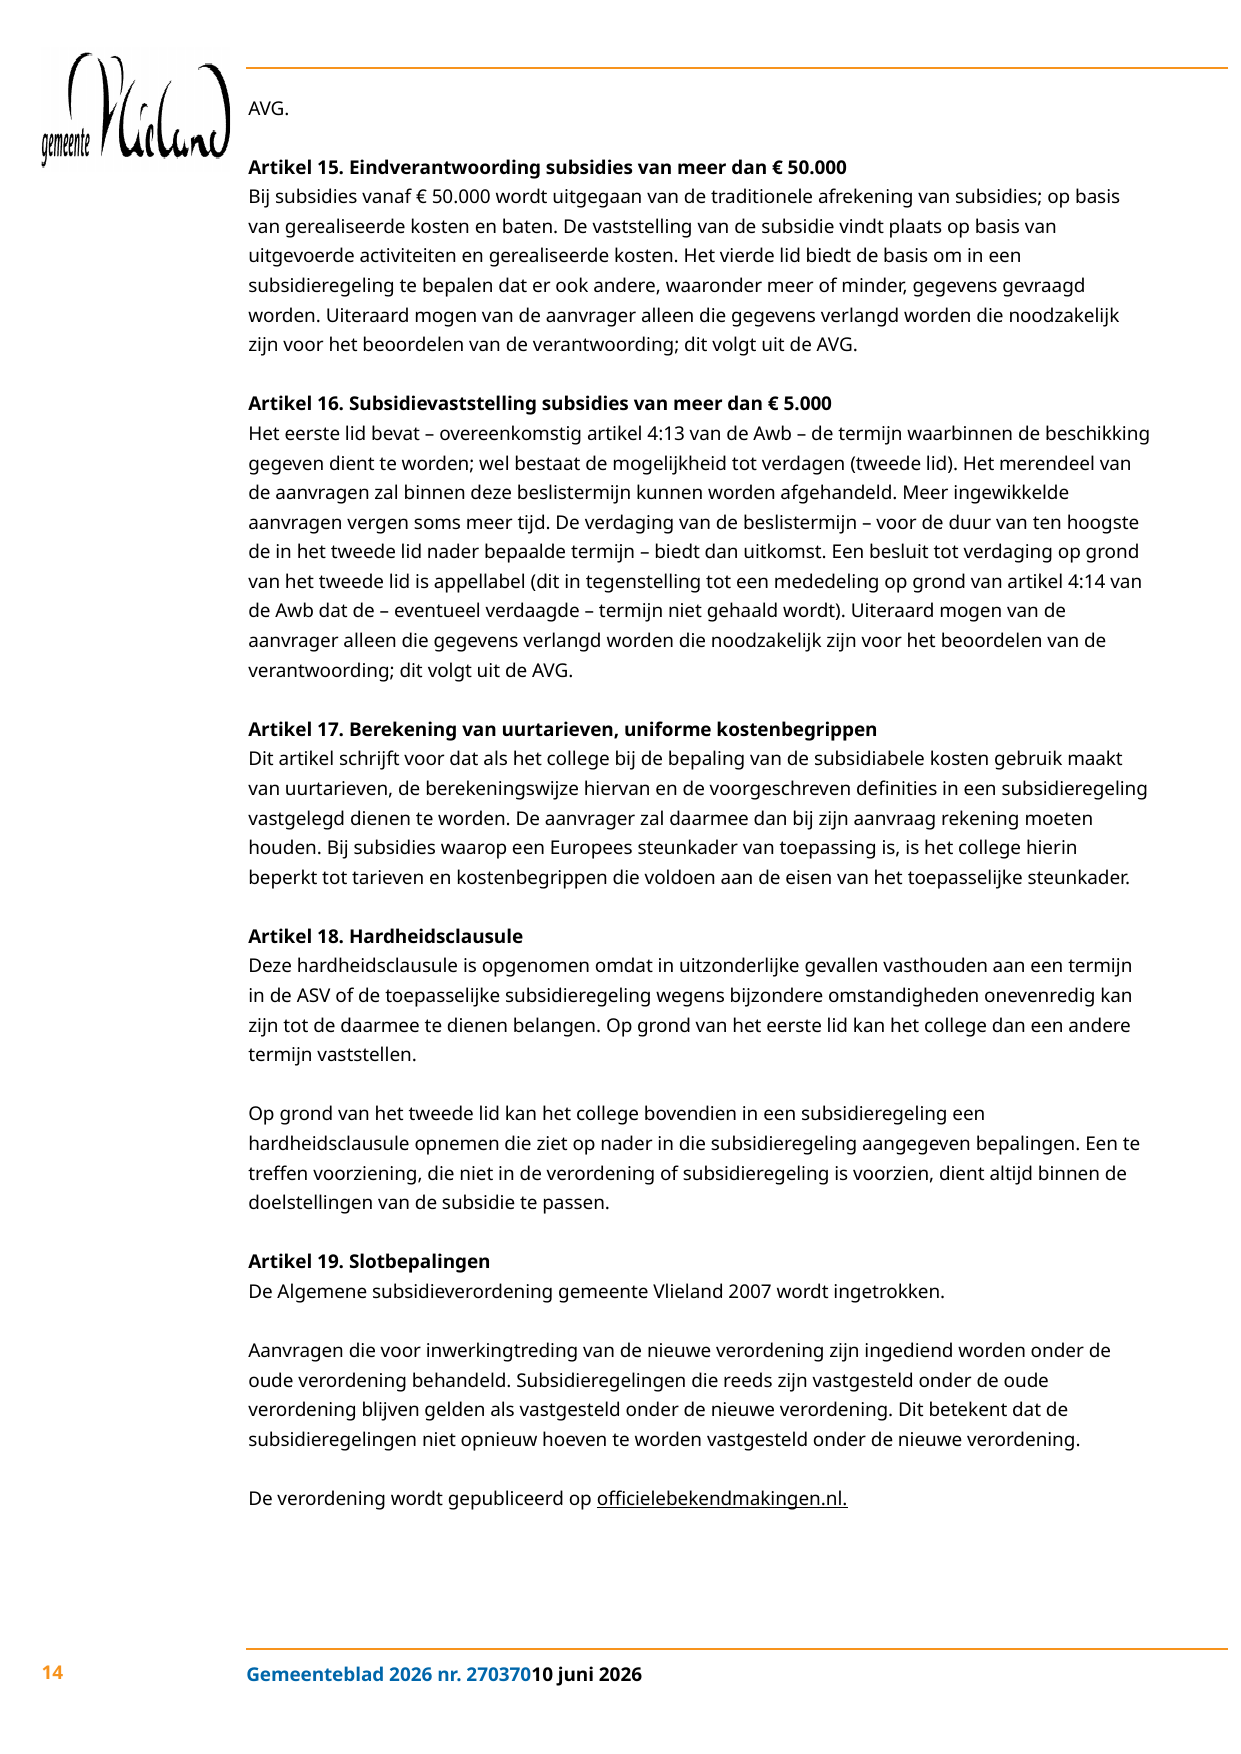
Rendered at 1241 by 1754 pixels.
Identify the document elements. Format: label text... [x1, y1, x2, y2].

text De verordening wordt gepubliceerd op officielebekendmakingen.nl. [248, 1485, 1152, 1511]
text Deze hardheidsclausule is opgenomen omdat in uitzonderlijke gevallen vasthouden aan een termijn in de ASV of de toepasselijke subsidieregeling wegens bijzondere omstandigheden onevenredig kan zijn tot de daarmee te dienen belangen. Op grond van het eerste lid kan het college dan een andere termijn vaststellen. [248, 953, 1152, 1067]
text Artikel 18. Hardheidsclausule [248, 923, 1152, 949]
text Aanvragen die voor inwerkingtreding van de nieuwe verordening zijn ingediend worden onder de oude verordening behandeld. Subsidieregelingen die reeds zijn vastgesteld onder de oude verordening blijven gelden als vastgesteld onder de nieuwe verordening. Dit betekent dat de subsidieregelingen niet opnieuw hoeven te worden vastgesteld onder de nieuwe verordening. [248, 1337, 1152, 1452]
text Bij subsidies vanaf € 50.000 wordt uitgegaan van de traditionele afrekening van subsidies; op basis van gerealiseerde kosten en baten. De vaststelling van de subsidie vindt plaats op basis van uitgevoerde activiteiten en gerealiseerde kosten. Het vierde lid biedt de basis om in een subsidieregeling te bepalen dat er ook andere, waaronder meer of minder, gegevens gevraagd worden. Uiteraard mogen van de aanvrager alleen die gegevens verlangd worden die noodzakelijk zijn voor het beoordelen van de verantwoording; dit volgt uit de AVG. [248, 183, 1152, 357]
text Artikel 17. Berekening van uurtarieven, uniforme kostenbegrippen [248, 716, 1152, 742]
text Artikel 16. Subsidievaststelling subsidies van meer dan € 5.000 [248, 391, 1152, 416]
picture [41, 47, 231, 172]
text AVG. [248, 95, 1152, 121]
text Het eerste lid bevat – overeenkomstig artikel 4:13 van de Awb – de termijn waarbinnen de beschikking gegeven dient te worden; wel bestaat de mogelijkheid tot verdagen (tweede lid). Het merendeel van de aanvragen zal binnen deze beslistermijn kunnen worden afgehandeld. Meer ingewikkelde aanvragen vergen soms meer tijd. De verdaging van de beslistermijn – voor de duur van ten hoogste de in het tweede lid nader bepaalde termijn – biedt dan uitkomst. Een besluit tot verdaging op grond van het tweede lid is appellabel (dit in tegenstelling tot een mededeling op grond van artikel 4:14 van de Awb dat de – eventueel verdaagde – termijn niet gehaald wordt). Uiteraard mogen van de aanvrager alleen die gegevens verlangd worden die noodzakelijk zijn voor het beoordelen van de verantwoording; dit volgt uit de AVG. [248, 420, 1152, 683]
text Op grond van het tweede lid kan het college bovendien in een subsidieregeling een hardheidsclausule opnemen die ziet op nader in die subsidieregeling aangegeven bepalingen. Een te treffen voorziening, die niet in de verordening of subsidieregeling is voorzien, dient altijd binnen de doelstellingen van de subsidie te passen. [248, 1101, 1152, 1215]
text Artikel 19. Slotbepalingen [248, 1248, 1152, 1274]
text De Algemene subsidieverordening gemeente Vlieland 2007 wordt ingetrokken. [248, 1278, 1152, 1304]
text Dit artikel schrijft voor dat als het college bij de bepaling van de subsidiabele kosten gebruik maakt van uurtarieven, de berekeningswijze hiervan en de voorgeschreven definities in een subsidieregeling vastgelegd dienen te worden. De aanvrager zal daarmee dan bij zijn aanvraag rekening moeten houden. Bij subsidies waarop een Europees steunkader van toepassing is, is het college hierin beperkt tot tarieven en kostenbegrippen die voldoen aan de eisen van het toepasselijke steunkader. [248, 746, 1152, 890]
text Artikel 15. Eindverantwoording subsidies van meer dan € 50.000 [248, 154, 1152, 180]
